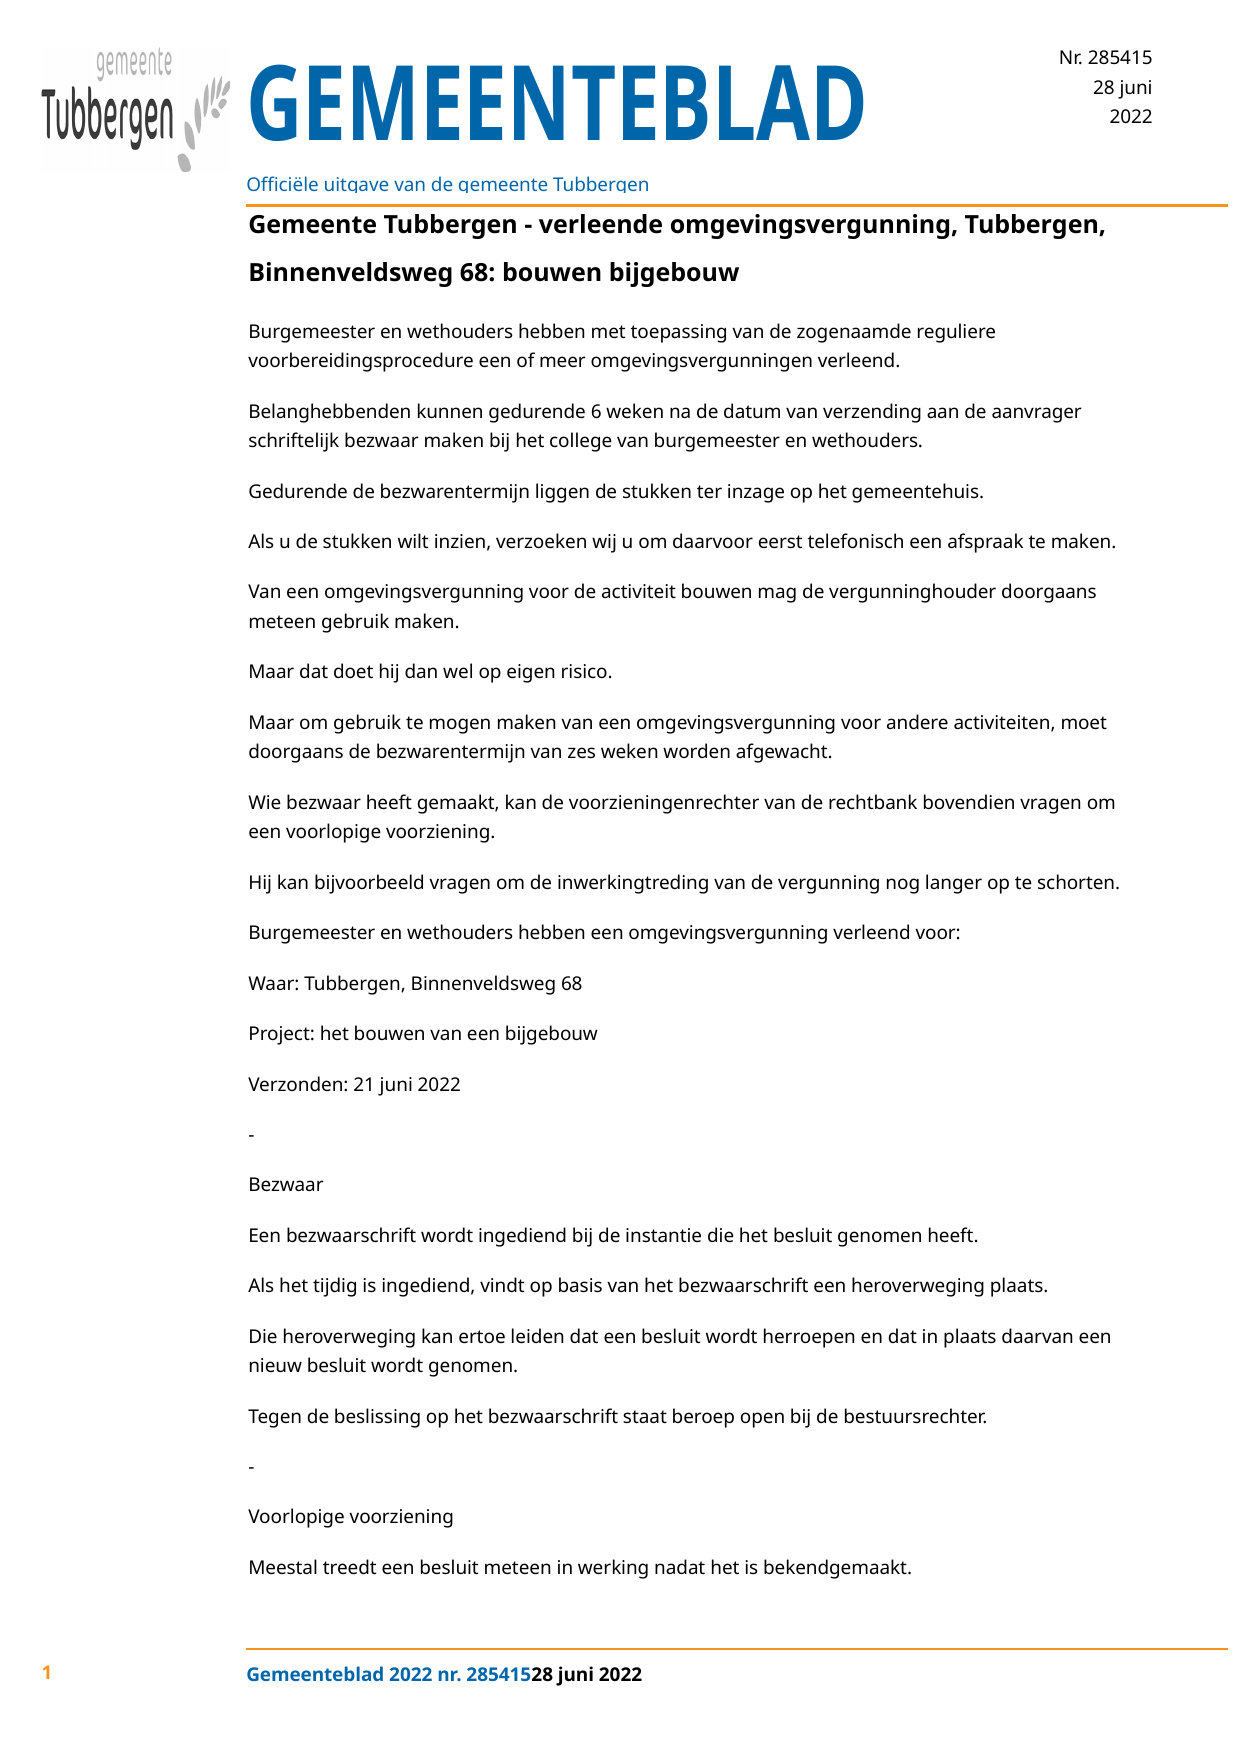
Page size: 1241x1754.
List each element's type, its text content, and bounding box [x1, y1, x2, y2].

text Wie bezwaar heeft gemaakt, kan de voorzieningenrechter van de rechtbank bovendien vragen om een voorlopige voorziening. [248, 789, 1152, 844]
text Als u de stukken wilt inzien, verzoeken wij u om daarvoor eerst telefonisch een afspraak te maken. [248, 528, 1152, 554]
text Meestal treedt een besluit meteen in werking nadat het is bekendgemaakt. [248, 1554, 1152, 1580]
text Die heroverweging kan ertoe leiden dat een besluit wordt herroepen en dat in plaats daarvan een nieuw besluit wordt genomen. [248, 1323, 1152, 1378]
text Gemeente Tubbergen - verleende omgevingsvergunning, Tubbergen, Binnenveldsweg 68: bouwen bijgebouw [248, 207, 1152, 288]
text Project: het bouwen van een bijgebouw [248, 1020, 1152, 1046]
text Voorlopige voorziening [248, 1504, 1152, 1529]
text Hij kan bijvoorbeeld vragen om de inwerkingtreding van de vergunning nog langer op te schorten. [248, 869, 1152, 895]
picture [41, 47, 231, 172]
text Van een omgevingsvergunning voor de activiteit bouwen mag de vergunninghouder doorgaans meteen gebruik maken. [248, 579, 1152, 634]
text Maar dat doet hij dan wel op eigen risico. [248, 659, 1152, 684]
text Burgemeester en wethouders hebben met toepassing van de zogenaamde reguliere voorbereidingsprocedure een of meer omgevingsvergunningen verleend. [248, 318, 1152, 373]
text - [248, 1453, 1152, 1479]
text Verzonden: 21 juni 2022 [248, 1071, 1152, 1097]
text Gedurende de bezwarentermijn liggen de stukken ter inzage op het gemeentehuis. [248, 478, 1152, 504]
text Belanghebbenden kunnen gedurende 6 weken na de datum van verzending aan de aanvrager schriftelijk bezwaar maken bij het college van burgemeester en wethouders. [248, 398, 1152, 453]
text Tegen de beslissing op het bezwaarschrift staat beroep open bij de bestuursrechter. [248, 1403, 1152, 1429]
text Maar om gebruik te mogen maken van een omgevingsvergunning voor andere activiteiten, moet doorgaans de bezwarentermijn van zes weken worden afgewacht. [248, 709, 1152, 764]
text Bezwaar [248, 1172, 1152, 1197]
text Burgemeester en wethouders hebben een omgevingsvergunning verleend voor: [248, 919, 1152, 945]
text Waar: Tubbergen, Binnenveldsweg 68 [248, 970, 1152, 996]
text Een bezwaarschrift wordt ingediend bij de instantie die het besluit genomen heeft. [248, 1222, 1152, 1248]
text Als het tijdig is ingediend, vindt op basis van het bezwaarschrift een heroverweging plaats. [248, 1272, 1152, 1298]
text - [248, 1121, 1152, 1147]
